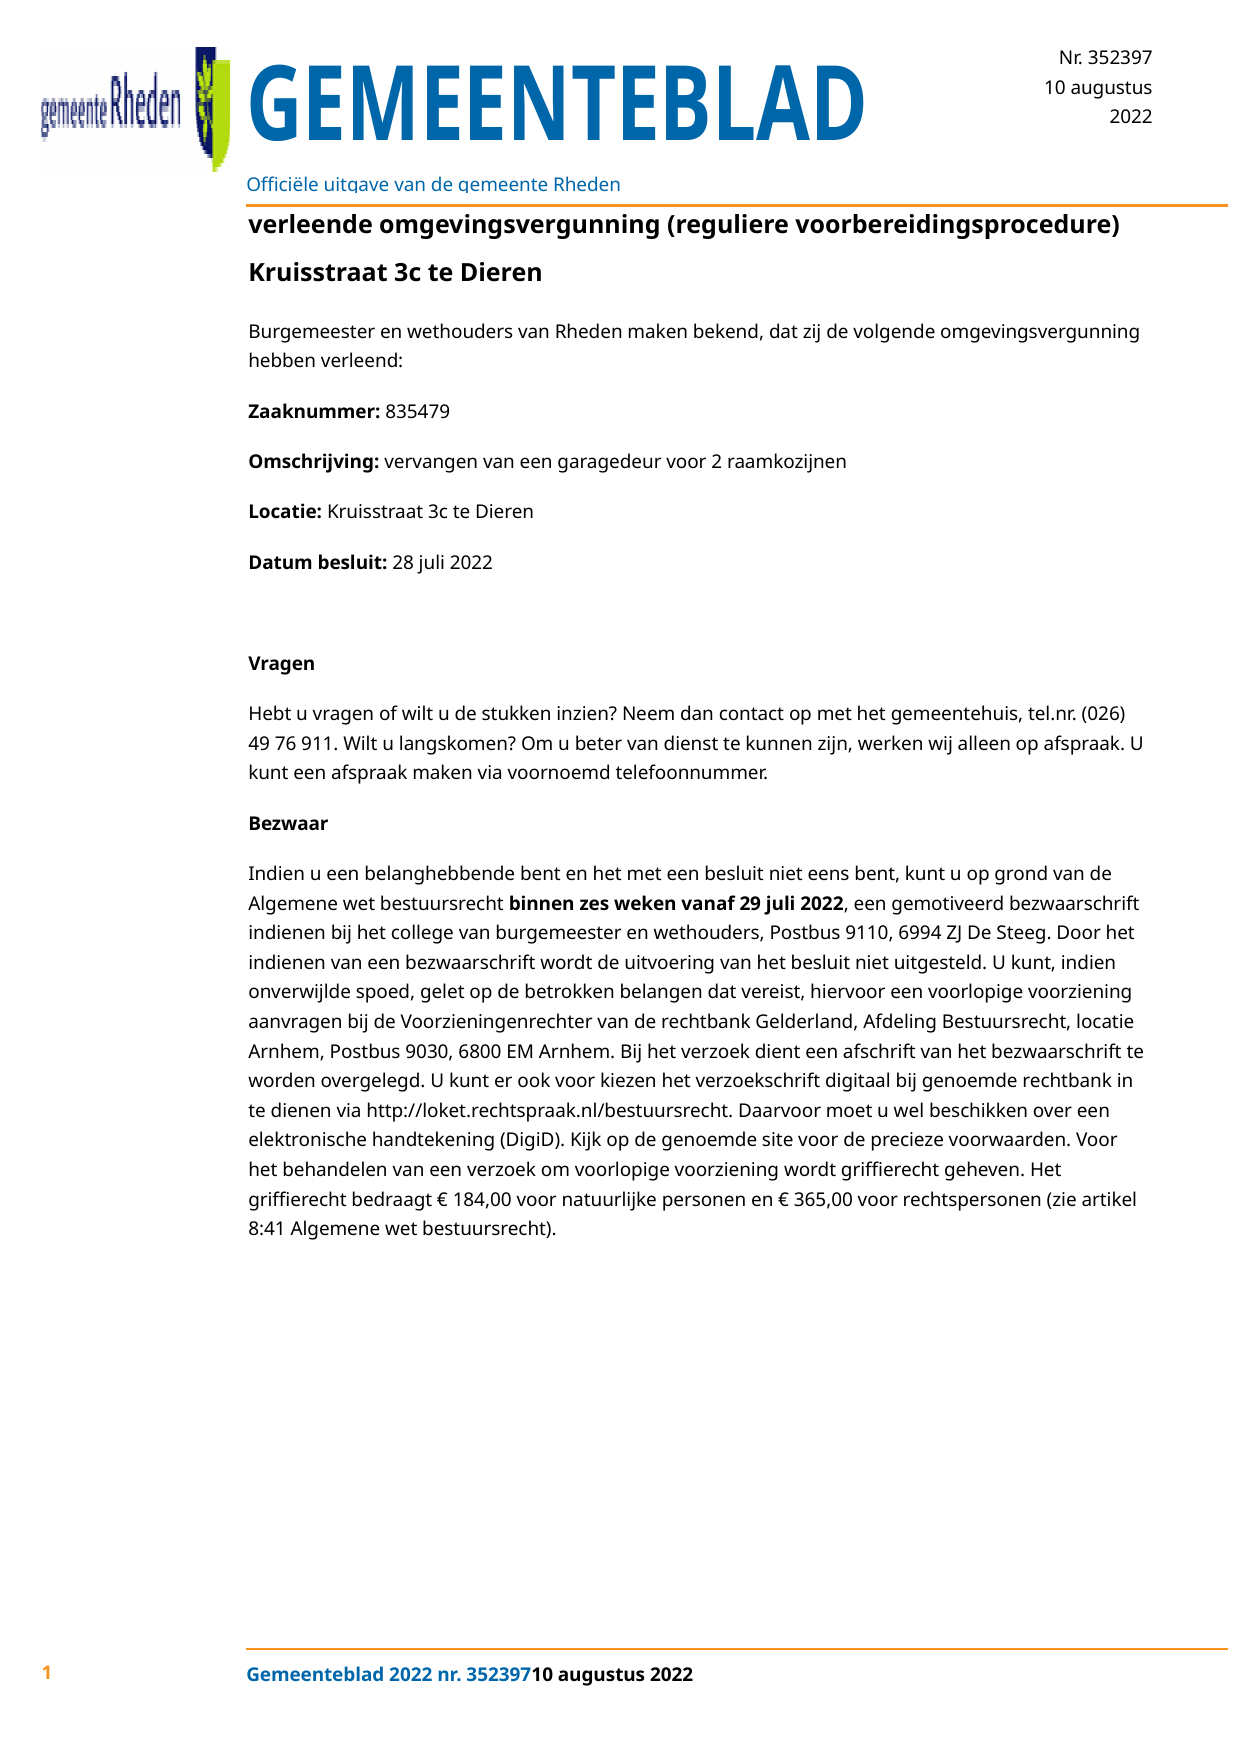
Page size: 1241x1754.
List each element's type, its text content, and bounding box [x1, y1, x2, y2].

text Indien u een belanghebbende bent en het met een besluit niet eens bent, kunt u op grond van de Algemene wet bestuursrecht binnen zes weken vanaf 29 juli 2022, een gemotiveerd bezwaarschrift indienen bij het college van burgemeester en wethouders, Postbus 9110, 6994 ZJ De Steeg. Door het indienen van een bezwaarschrift wordt de uitvoering van het besluit niet uitgesteld. U kunt, indien onverwijlde spoed, gelet op de betrokken belangen dat vereist, hiervoor een voorlopige voorziening aanvragen bij de Voorzieningenrechter van de rechtbank Gelderland, Afdeling Bestuursrecht, locatie Arnhem, Postbus 9030, 6800 EM Arnhem. Bij het verzoek dient een afschrift van het bezwaarschrift te worden overgelegd. U kunt er ook voor kiezen het verzoekschrift digitaal bij genoemde rechtbank in te dienen via http://loket.rechtspraak.nl/bestuursrecht. Daarvoor moet u wel beschikken over een elektronische handtekening (DigiD). Kijk op de genoemde site voor de precieze voorwaarden. Voor het behandelen van een verzoek om voorlopige voorziening wordt griffierecht geheven. Het griffierecht bedraagt € 184,00 voor natuurlijke personen en € 365,00 voor rechtspersonen (zie artikel 8:41 Algemene wet bestuursrecht). [248, 860, 1152, 1241]
text verleende omgevingsvergunning (reguliere voorbereidingsprocedure) Kruisstraat 3c te Dieren [248, 207, 1152, 288]
text Hebt u vragen of wilt u de stukken inzien? Neem dan contact op met het gemeentehuis, tel.nr. (026) 49 76 911. Wilt u langskomen? Om u beter van dienst te kunnen zijn, werken wij alleen op afspraak. U kunt een afspraak maken via voornoemd telefoonnummer. [248, 700, 1152, 785]
picture [41, 47, 231, 172]
text Vragen [248, 650, 1152, 676]
text Locatie: Kruisstraat 3c te Dieren [248, 499, 1152, 524]
text Omschrijving: vervangen van een garagedeur voor 2 raamkozijnen [248, 448, 1152, 474]
text Datum besluit: 28 juli 2022 [248, 549, 1152, 575]
text Zaaknummer: 835479 [248, 398, 1152, 424]
text Burgemeester en wethouders van Rheden maken bekend, dat zij de volgende omgevingsvergunning hebben verleend: [248, 318, 1152, 373]
text Bezwaar [248, 810, 1152, 836]
